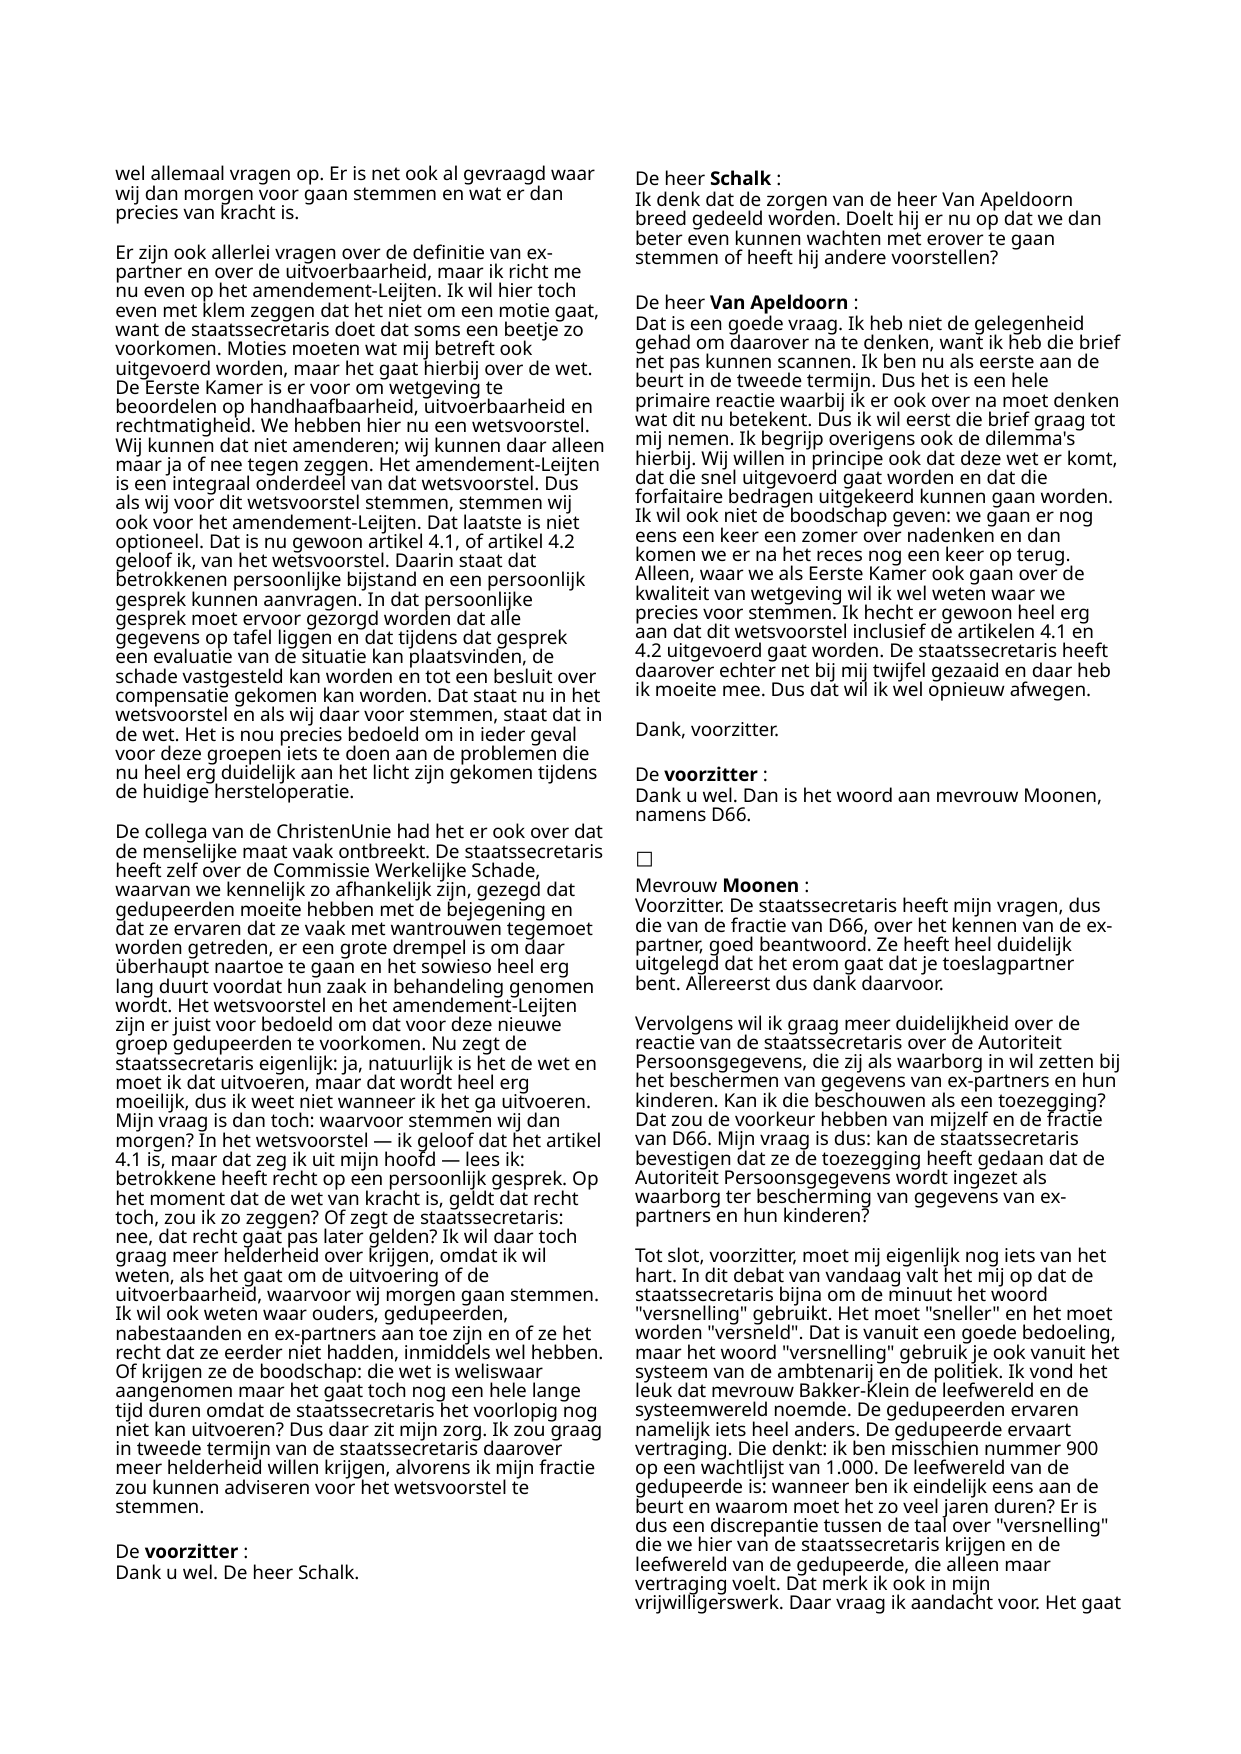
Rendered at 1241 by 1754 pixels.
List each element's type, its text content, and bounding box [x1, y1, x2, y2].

text Er zijn ook allerlei vragen over de definitie van ex-partner en over de uitvoerbaarheid, maar ik richt me nu even op het amendement-Leijten. Ik wil hier toch even met klem zeggen dat het niet om een motie gaat, want de staatssecretaris doet dat soms een beetje zo voorkomen. Moties moeten wat mij betreft ook uitgevoerd worden, maar het gaat hierbij over de wet. De Eerste Kamer is er voor om wetgeving te beoordelen op handhaafbaarheid, uitvoerbaarheid en rechtmatigheid. We hebben hier nu een wetsvoorstel. Wij kunnen dat niet amenderen; wij kunnen daar alleen maar ja of nee tegen zeggen. Het amendement-Leijten is een integraal onderdeel van dat wetsvoorstel. Dus als wij voor dit wetsvoorstel stemmen, stemmen wij ook voor het amendement-Leijten. Dat laatste is niet optioneel. Dat is nu gewoon artikel 4.1, of artikel 4.2 geloof ik, van het wetsvoorstel. Daarin staat dat betrokkenen persoonlijke bijstand en een persoonlijk gesprek kunnen aanvragen. In dat persoonlijke gesprek moet ervoor gezorgd worden dat alle gegevens op tafel liggen en dat tijdens dat gesprek een evaluatie van de situatie kan plaatsvinden, de schade vastgesteld kan worden en tot een besluit over compensatie gekomen kan worden. Dat staat nu in het wetsvoorstel en als wij daar voor stemmen, staat dat in de wet. Het is nou precies bedoeld om in ieder geval voor deze groepen iets te doen aan de problemen die nu heel erg duidelijk aan het licht zijn gekomen tijdens de huidige hersteloperatie. [115, 244, 605, 803]
text Mevrouw Moonen : [635, 872, 1125, 897]
text ⬜ [635, 846, 1125, 872]
text wel allemaal vragen op. Er is net ook al gevraagd waar wij dan morgen voor gaan stemmen en wat er dan precies van kracht is. [115, 165, 605, 223]
text Voorzitter. De staatssecretaris heeft mijn vragen, dus die van de fractie van D66, over het kennen van de ex-partner, goed beantwoord. Ze heeft heel duidelijk uitgelegd dat het erom gaat dat je toeslagpartner bent. Allereerst dus dank daarvoor. [635, 897, 1125, 994]
text De voorzitter : [115, 1538, 605, 1564]
text De heer Schalk : [635, 165, 1125, 191]
text Dank, voorzitter. [635, 721, 1125, 740]
text Dat is een goede vraag. Ik heb niet de gelegenheid gehad om daarover na te denken, want ik heb die brief net pas kunnen scannen. Ik ben nu als eerste aan de beurt in de tweede termijn. Dus het is een hele primaire reactie waarbij ik er ook over na moet denken wat dit nu betekent. Dus ik wil eerst die brief graag tot mij nemen. Ik begrijp overigens ook de dilemma's hierbij. Wij willen in principe ook dat deze wet er komt, dat die snel uitgevoerd gaat worden en dat die forfaitaire bedragen uitgekeerd kunnen gaan worden. Ik wil ook niet de boodschap geven: we gaan er nog eens een keer een zomer over nadenken en dan komen we er na het reces nog een keer op terug. Alleen, waar we als Eerste Kamer ook gaan over de kwaliteit van wetgeving wil ik wel weten waar we precies voor stemmen. Ik hecht er gewoon heel erg aan dat dit wetsvoorstel inclusief de artikelen 4.1 en 4.2 uitgevoerd gaat worden. De staatssecretaris heeft daarover echter net bij mij twijfel gezaaid en daar heb ik moeite mee. Dus dat wil ik wel opnieuw afwegen. [635, 315, 1125, 700]
text Dank u wel. De heer Schalk. [115, 1564, 605, 1583]
text Vervolgens wil ik graag meer duidelijkheid over de reactie van de staatssecretaris over de Autoriteit Persoonsgegevens, die zij als waarborg in wil zetten bij het beschermen van gegevens van ex-partners en hun kinderen. Kan ik die beschouwen als een toezegging? Dat zou de voorkeur hebben van mijzelf en de fractie van D66. Mijn vraag is dus: kan de staatssecretaris bevestigen dat ze de toezegging heeft gedaan dat de Autoriteit Persoonsgegevens wordt ingezet als waarborg ter bescherming van gegevens van ex-partners en hun kinderen? [635, 1014, 1125, 1227]
text De heer Van Apeldoorn : [635, 289, 1125, 315]
text Tot slot, voorzitter, moet mij eigenlijk nog iets van het hart. In dit debat van vandaag valt het mij op dat de staatssecretaris bijna om de minuut het woord "versnelling" gebruikt. Het moet "sneller" en het moet worden "versneld". Dat is vanuit een goede bedoeling, maar het woord "versnelling" gebruik je ook vanuit het systeem van de ambtenarij en de politiek. Ik vond het leuk dat mevrouw Bakker-Klein de leefwereld en de systeemwereld noemde. De gedupeerden ervaren namelijk iets heel anders. De gedupeerde ervaart vertraging. Die denkt: ik ben misschien nummer 900 op een wachtlijst van 1.000. De leefwereld van de gedupeerde is: wanneer ben ik eindelijk eens aan de beurt en waarom moet het zo veel jaren duren? Er is dus een discrepantie tussen de taal over "versnelling" die we hier van de staatssecretaris krijgen en de leefwereld van de gedupeerde, die alleen maar vertraging voelt. Dat merk ik ook in mijn vrijwilligerswerk. Daar vraag ik aandacht voor. Het gaat [635, 1247, 1125, 1613]
text De voorzitter : [635, 761, 1125, 787]
text Dank u wel. Dan is het woord aan mevrouw Moonen, namens D66. [635, 787, 1125, 825]
text De collega van de ChristenUnie had het er ook over dat de menselijke maat vaak ontbreekt. De staatssecretaris heeft zelf over de Commissie Werkelijke Schade, waarvan we kennelijk zo afhankelijk zijn, gezegd dat gedupeerden moeite hebben met de bejegening en dat ze ervaren dat ze vaak met wantrouwen tegemoet worden getreden, er een grote drempel is om daar überhaupt naartoe te gaan en het sowieso heel erg lang duurt voordat hun zaak in behandeling genomen wordt. Het wetsvoorstel en het amendement-Leijten zijn er juist voor bedoeld om dat voor deze nieuwe groep gedupeerden te voorkomen. Nu zegt de staatssecretaris eigenlijk: ja, natuurlijk is het de wet en moet ik dat uitvoeren, maar dat wordt heel erg moeilijk, dus ik weet niet wanneer ik het ga uitvoeren. Mijn vraag is dan toch: waarvoor stemmen wij dan morgen? In het wetsvoorstel — ik geloof dat het artikel 4.1 is, maar dat zeg ik uit mijn hoofd — lees ik: betrokkene heeft recht op een persoonlijk gesprek. Op het moment dat de wet van kracht is, geldt dat recht toch, zou ik zo zeggen? Of zegt de staatssecretaris: nee, dat recht gaat pas later gelden? Ik wil daar toch graag meer helderheid over krijgen, omdat ik wil weten, als het gaat om de uitvoering of de uitvoerbaarheid, waarvoor wij morgen gaan stemmen. Ik wil ook weten waar ouders, gedupeerden, nabestaanden en ex-partners aan toe zijn en of ze het recht dat ze eerder niet hadden, inmiddels wel hebben. Of krijgen ze de boodschap: die wet is weliswaar aangenomen maar het gaat toch nog een hele lange tijd duren omdat de staatssecretaris het voorlopig nog niet kan uitvoeren? Dus daar zit mijn zorg. Ik zou graag in tweede termijn van de staatssecretaris daarover meer helderheid willen krijgen, alvorens ik mijn fractie zou kunnen adviseren voor het wetsvoorstel te stemmen. [115, 823, 605, 1517]
text Ik denk dat de zorgen van de heer Van Apeldoorn breed gedeeld worden. Doelt hij er nu op dat we dan beter even kunnen wachten met erover te gaan stemmen of heeft hij andere voorstellen? [635, 191, 1125, 268]
